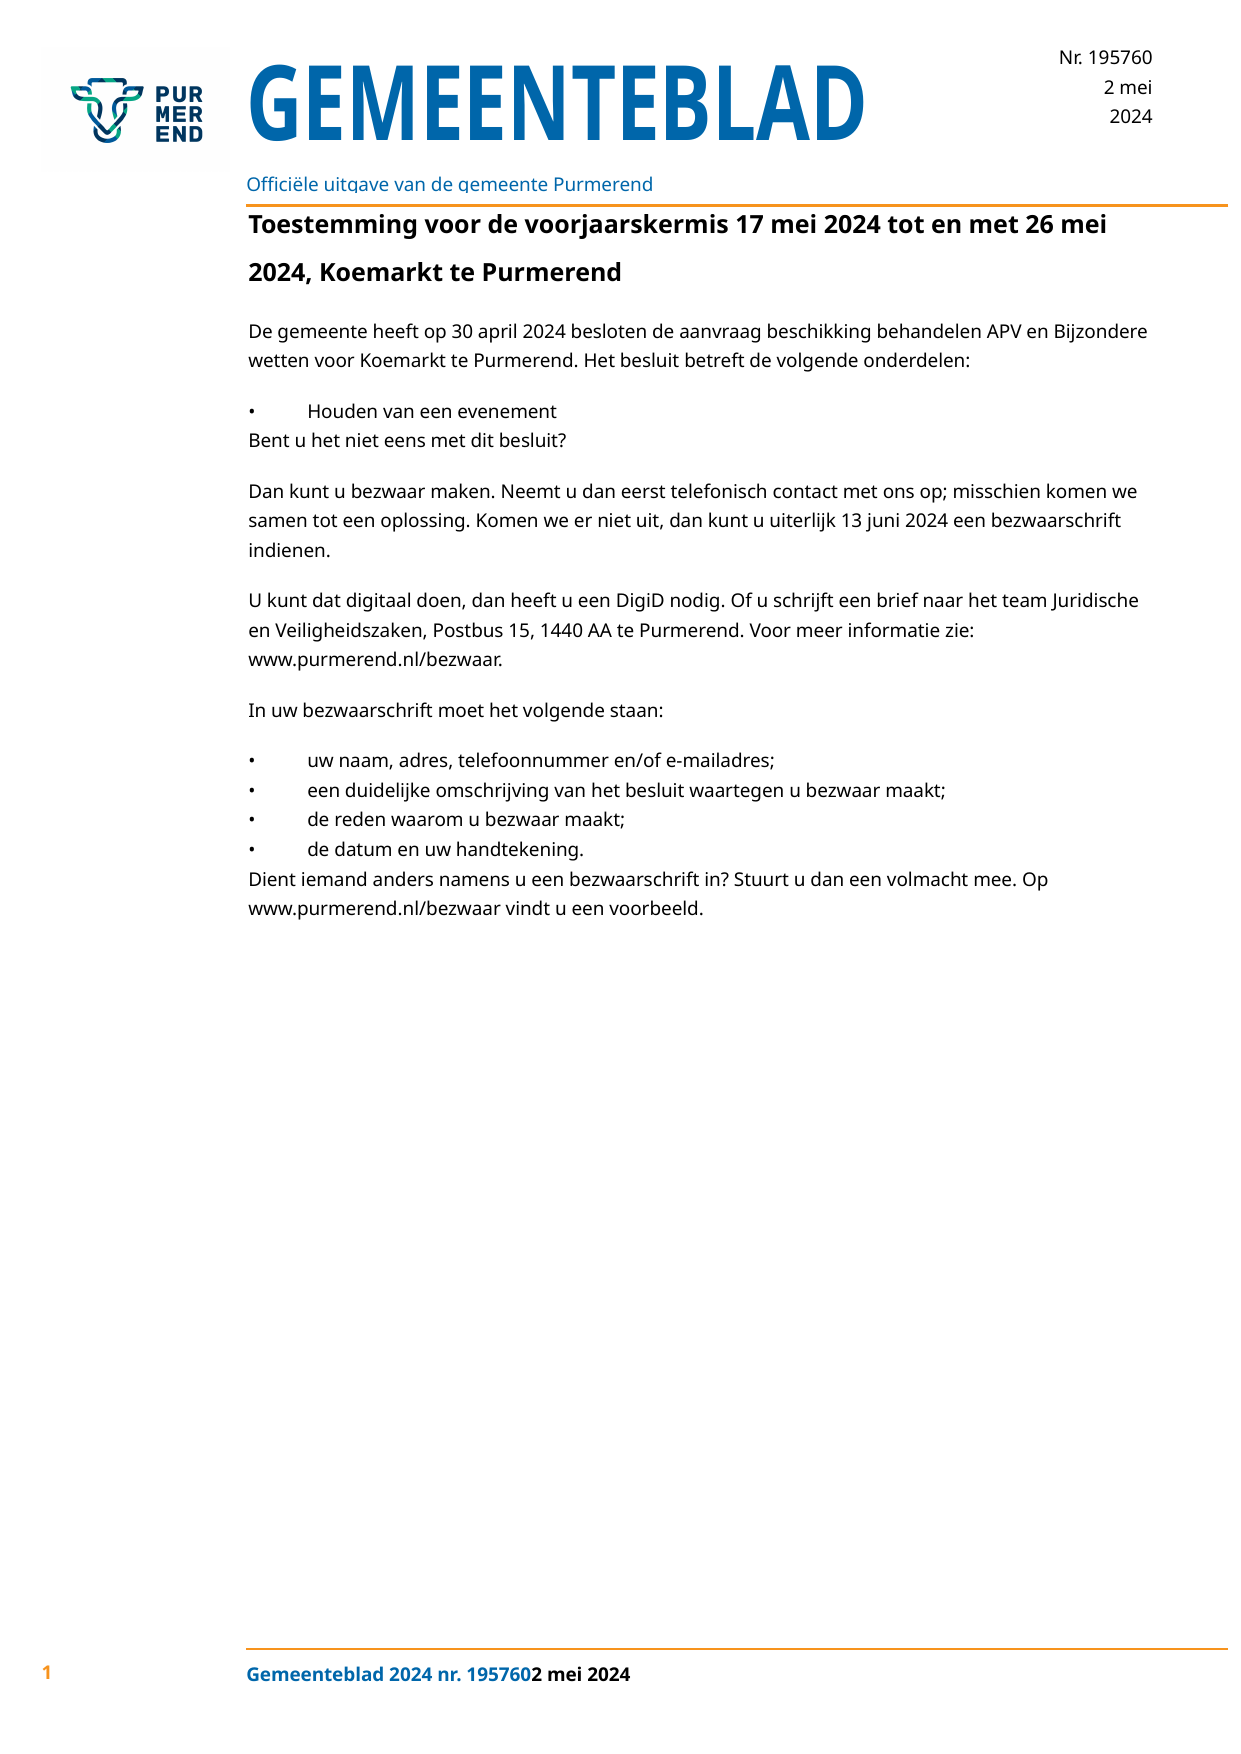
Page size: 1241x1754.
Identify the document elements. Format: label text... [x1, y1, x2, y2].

list een duidelijke omschrijving van het besluit waartegen u bezwaar maakt; [248, 777, 1152, 803]
list de datum en uw handtekening. [248, 836, 1152, 862]
text U kunt dat digitaal doen, dan heeft u een DigiD nodig. Of u schrijft een brief naar het team Juridische en Veiligheidszaken, Postbus 15, 1440 AA te Purmerend. Voor meer informatie zie: www.purmerend.nl/bezwaar. [248, 587, 1152, 672]
list de reden waarom u bezwaar maakt; [248, 807, 1152, 832]
list uw naam, adres, telefoonnummer en/of e-mailadres; [248, 747, 1152, 773]
text Bent u het niet eens met dit besluit? [248, 427, 1152, 453]
text In uw bezwaarschrift moet het volgende staan: [248, 697, 1152, 723]
list Houden van een evenement [248, 398, 1152, 424]
text Dient iemand anders namens u een bezwaarschrift in? Stuurt u dan een volmacht mee. Op www.purmerend.nl/bezwaar vindt u een voorbeeld. [248, 866, 1152, 921]
text Dan kunt u bezwaar maken. Neemt u dan eerst telefonisch contact met ons op; misschien komen we samen tot een oplossing. Komen we er niet uit, dan kunt u uiterlijk 13 juni 2024 een bezwaarschrift indienen. [248, 478, 1152, 563]
text Toestemming voor de voorjaarskermis 17 mei 2024 tot en met 26 mei 2024, Koemarkt te Purmerend [248, 207, 1152, 288]
text De gemeente heeft op 30 april 2024 besloten de aanvraag beschikking behandelen APV en Bijzondere wetten voor Koemarkt te Purmerend. Het besluit betreft de volgende onderdelen: [248, 318, 1152, 373]
picture [41, 47, 231, 172]
